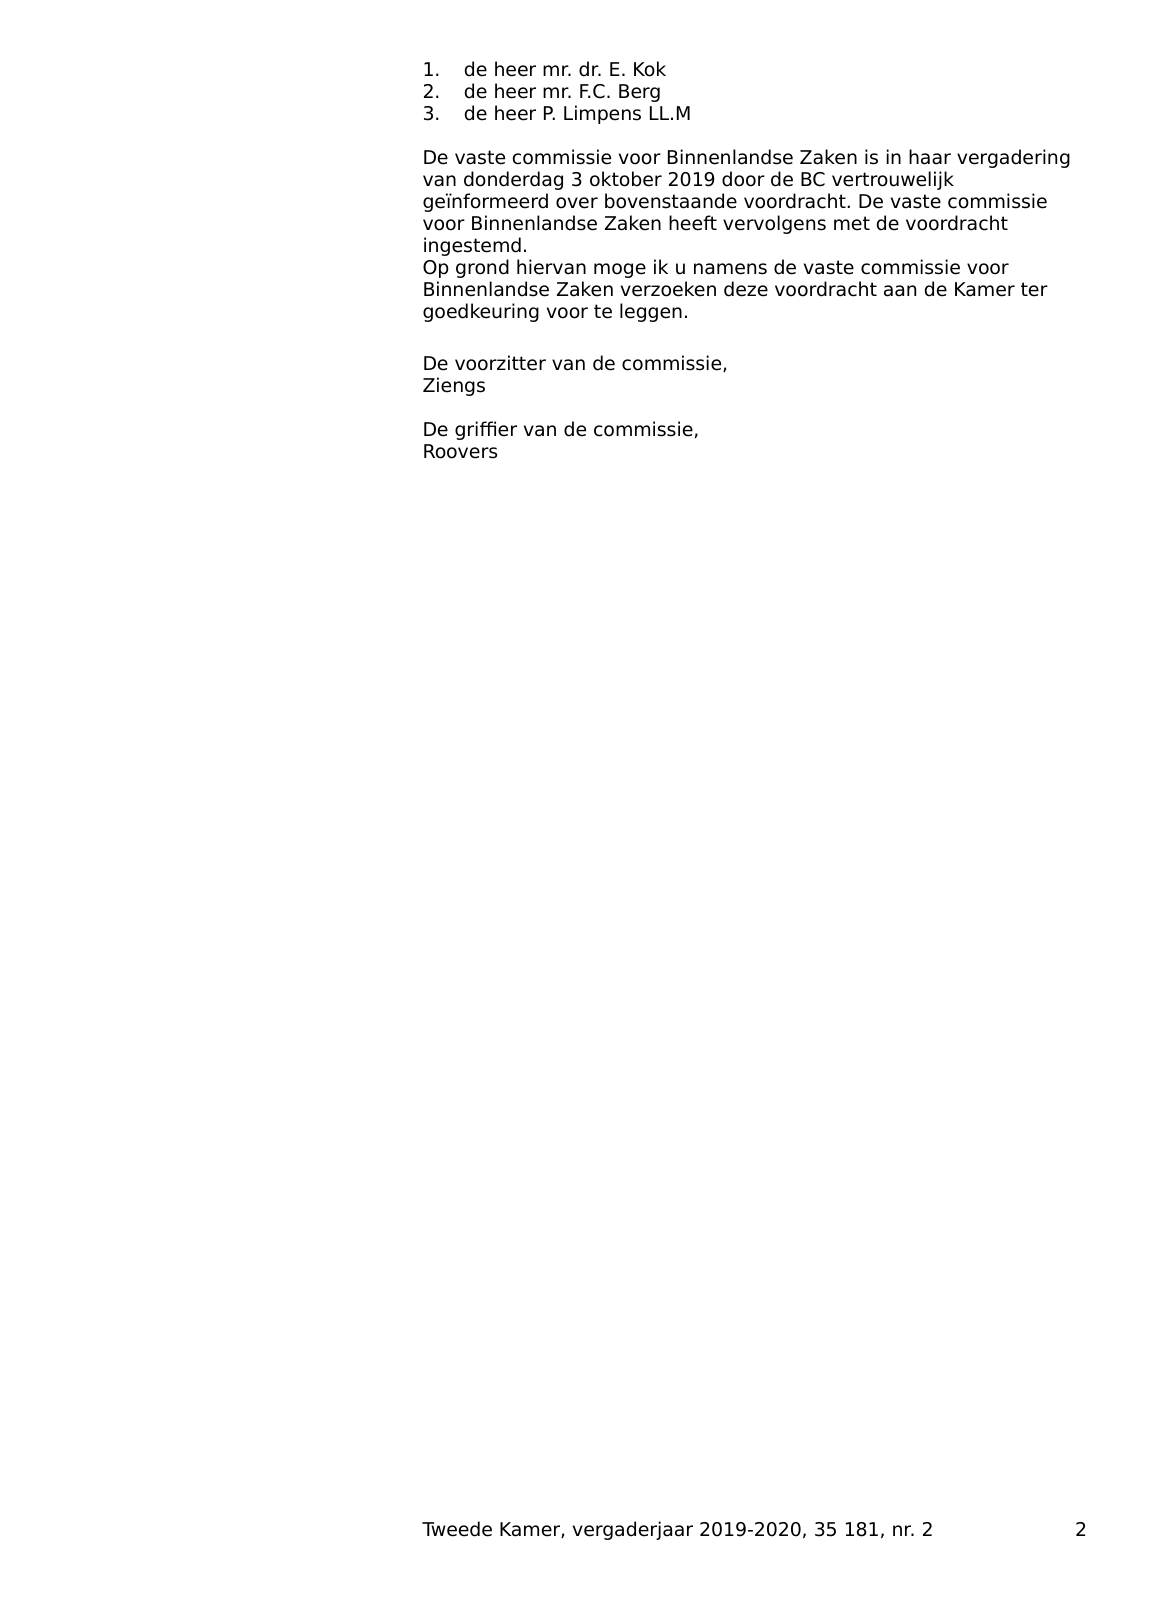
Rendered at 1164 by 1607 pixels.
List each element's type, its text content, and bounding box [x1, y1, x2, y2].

text 3. de heer P. Limpens LL.M [422, 103, 1087, 125]
text 1. de heer mr. dr. E. Kok [422, 59, 1087, 81]
text De voorzitter van de commissie, Ziengs [422, 353, 1087, 397]
text De griffier van de commissie, Roovers [422, 419, 1087, 463]
text De vaste commissie voor Binnenlandse Zaken is in haar vergadering van donderdag 3 oktober 2019 door de BC vertrouwelijk geïnformeerd over bovenstaande voordracht. De vaste commissie voor Binnenlandse Zaken heeft vervolgens met de voordracht ingestemd. [422, 147, 1087, 257]
text 2. de heer mr. F.C. Berg [422, 81, 1087, 103]
text Op grond hiervan moge ik u namens de vaste commissie voor Binnenlandse Zaken verzoeken deze voordracht aan de Kamer ter goedkeuring voor te leggen. [422, 257, 1087, 323]
